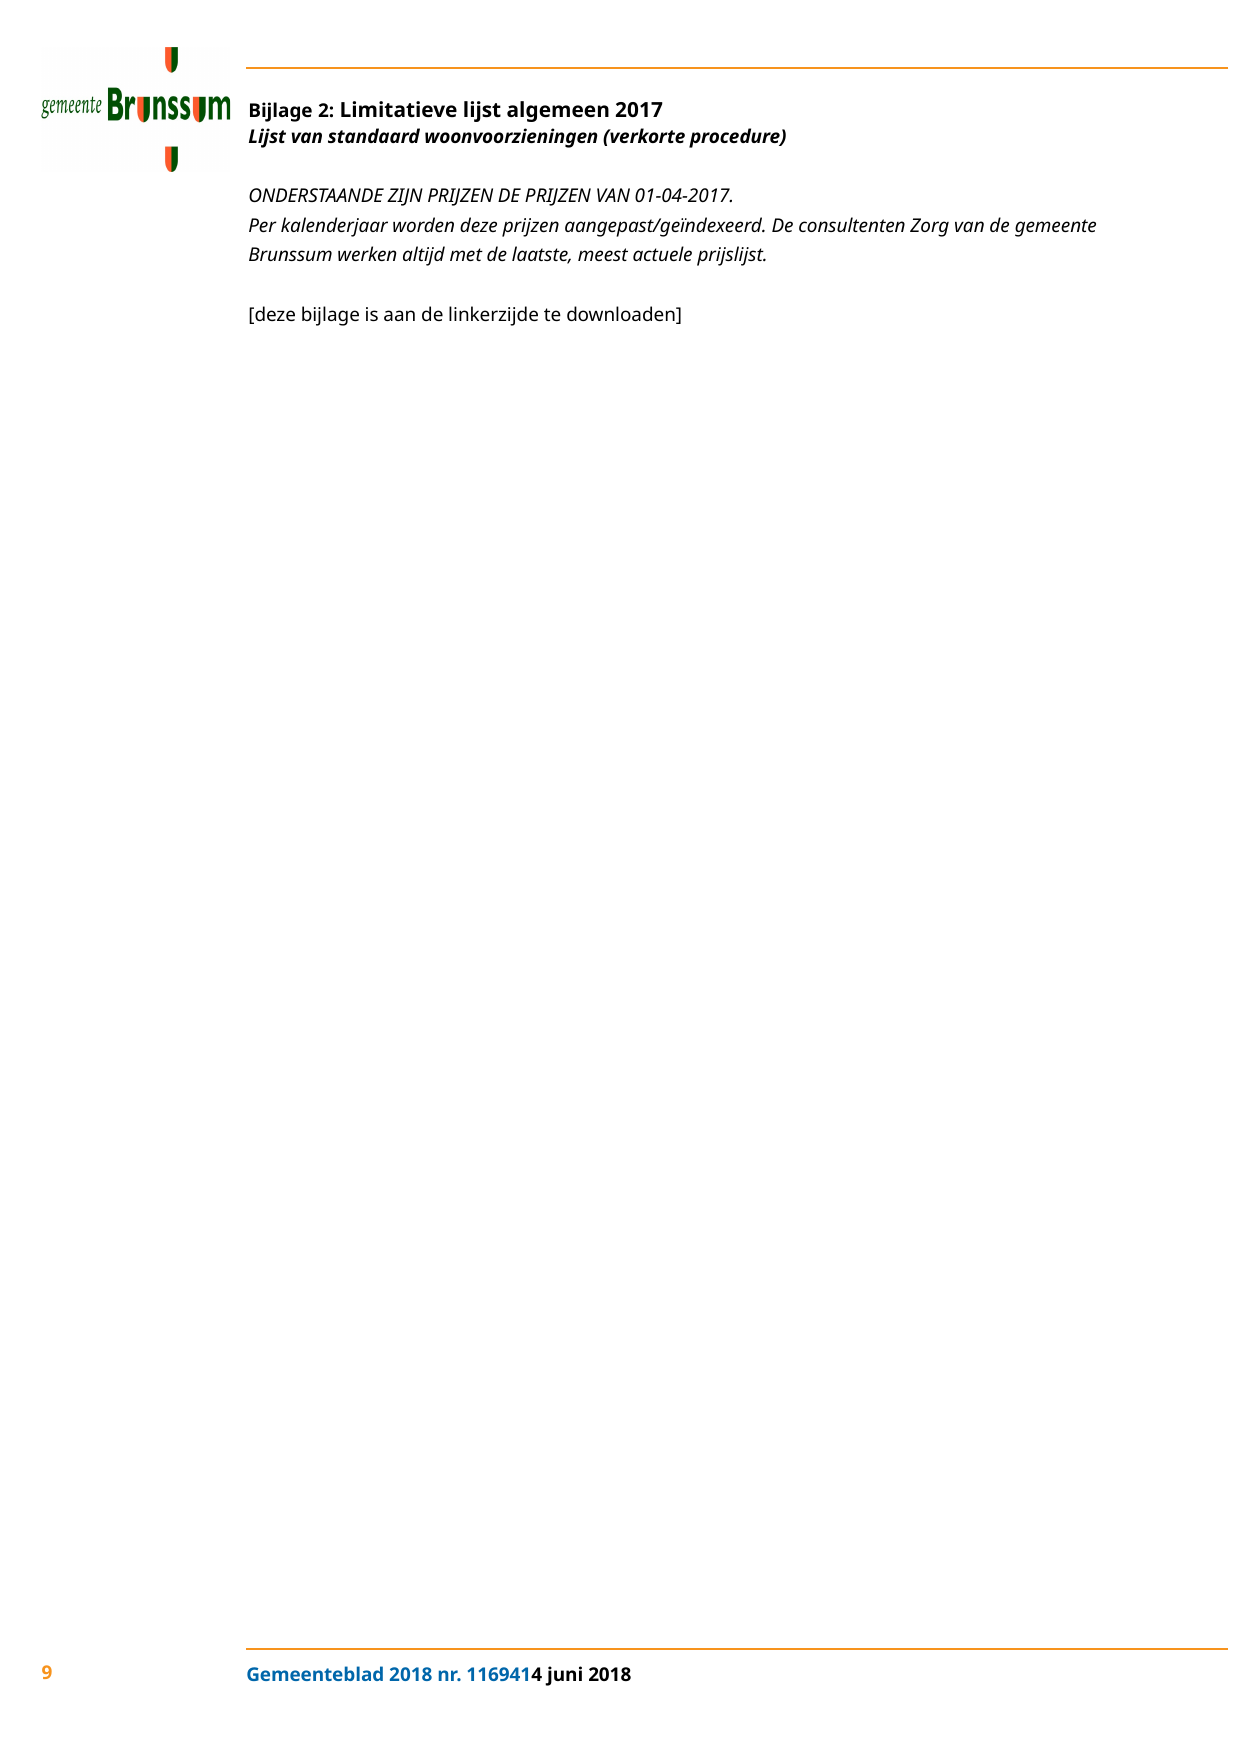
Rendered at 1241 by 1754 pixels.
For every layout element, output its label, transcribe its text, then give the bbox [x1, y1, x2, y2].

text ONDERSTAANDE ZIJN PRIJZEN DE PRIJZEN VAN 01-04-2017. [248, 182, 1152, 208]
text Lijst van standaard woonvoorzieningen (verkorte procedure) [248, 123, 1152, 149]
picture [41, 47, 231, 172]
text [deze bijlage is aan de linkerzijde te downloaden] [248, 301, 1152, 327]
text Per kalenderjaar worden deze prijzen aangepast/geïndexeerd. De consultenten Zorg van de gemeente Brunssum werken altijd met de laatste, meest actuele prijslijst. [248, 212, 1152, 267]
text Bijlage 2: Limitatieve lijst algemeen 2017 [248, 95, 1152, 123]
